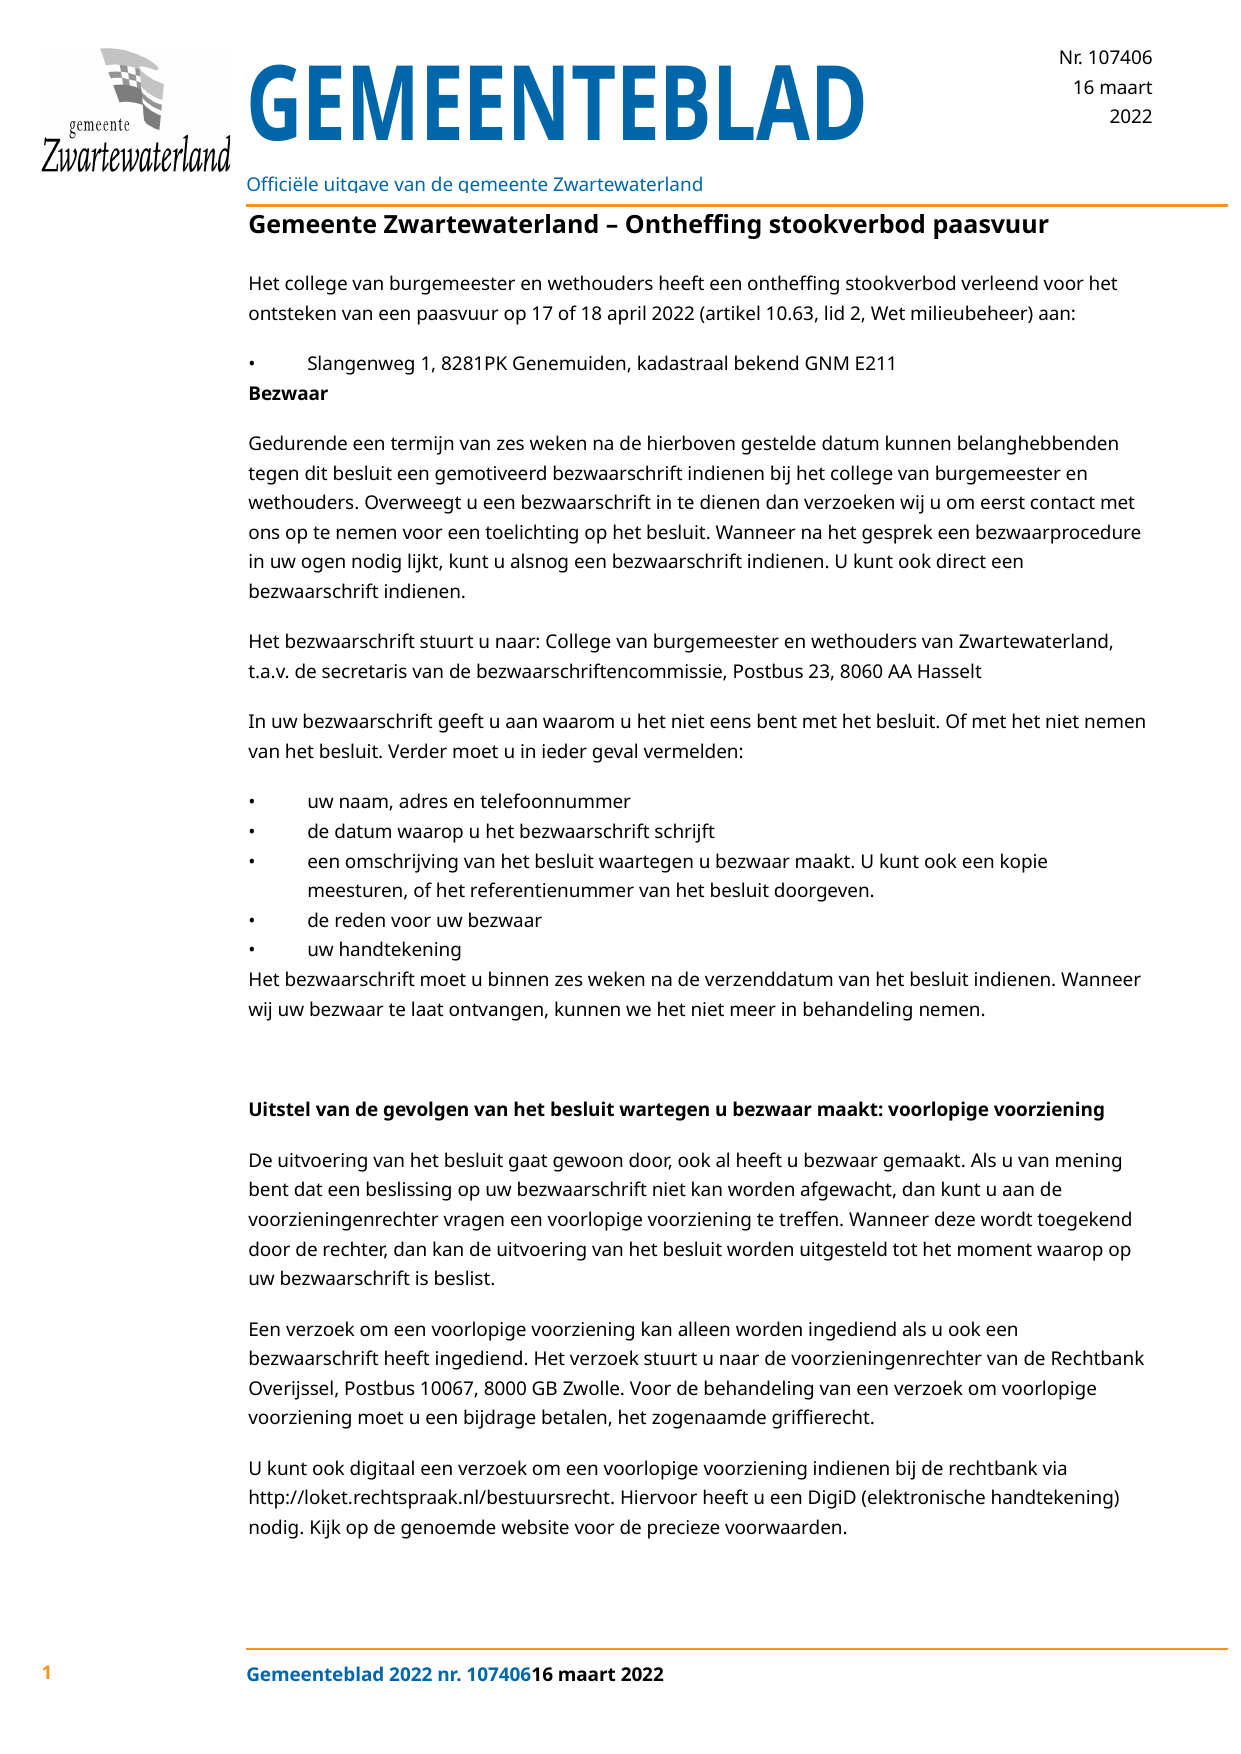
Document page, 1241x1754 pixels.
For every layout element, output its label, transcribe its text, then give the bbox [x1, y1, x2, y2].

text De uitvoering van het besluit gaat gewoon door, ook al heeft u bezwaar gemaakt. Als u van mening bent dat een beslissing op uw bezwaarschrift niet kan worden afgewacht, dan kunt u aan de voorzieningenrechter vragen een voorlopige voorziening te treffen. Wanneer deze wordt toegekend door de rechter, dan kan de uitvoering van het besluit worden uitgesteld tot het moment waarop op uw bezwaarschrift is beslist. [248, 1147, 1152, 1291]
text Het bezwaarschrift moet u binnen zes weken na de verzenddatum van het besluit indienen. Wanneer wij uw bezwaar te laat ontvangen, kunnen we het niet meer in behandeling nemen. [248, 966, 1152, 1021]
text Het bezwaarschrift stuurt u naar: College van burgemeester en wethouders van Zwartewaterland, t.a.v. de secretaris van de bezwaarschriftencommissie, Postbus 23, 8060 AA Hasselt [248, 629, 1152, 684]
text Het college van burgemeester en wethouders heeft een ontheffing stookverbod verleend voor het ontsteken van een paasvuur op 17 of 18 april 2022 (artikel 10.63, lid 2, Wet milieubeheer) aan: [248, 270, 1152, 326]
list uw handtekening [248, 937, 1152, 962]
list uw naam, adres en telefoonnummer [248, 789, 1152, 814]
list Slangenweg 1, 8281PK Genemuiden, kadastraal bekend GNM E211 [248, 350, 1152, 376]
list de datum waarop u het bezwaarschrift schrijft [248, 818, 1152, 844]
text Gemeente Zwartewaterland – Ontheffing stookverbod paasvuur [248, 207, 1152, 241]
text U kunt ook digitaal een verzoek om een voorlopige voorziening indienen bij de rechtbank via http://loket.rechtspraak.nl/bestuursrecht. Hiervoor heeft u een DigiD (elektronische handtekening) nodig. Kijk op de genoemde website voor de precieze voorwaarden. [248, 1455, 1152, 1540]
text Uitstel van de gevolgen van het besluit wartegen u bezwaar maakt: voorlopige voorziening [248, 1097, 1152, 1122]
list de reden voor uw bezwaar [248, 907, 1152, 933]
picture [41, 47, 231, 172]
text Gedurende een termijn van zes weken na de hierboven gestelde datum kunnen belanghebbenden tegen dit besluit een gemotiveerd bezwaarschrift indienen bij het college van burgemeester en wethouders. Overweegt u een bezwaarschrift in te dienen dan verzoeken wij u om eerst contact met ons op te nemen voor een toelichting op het besluit. Wanneer na het gesprek een bezwaarprocedure in uw ogen nodig lijkt, kunt u alsnog een bezwaarschrift indienen. U kunt ook direct een bezwaarschrift indienen. [248, 430, 1152, 604]
text In uw bezwaarschrift geeft u aan waarom u het niet eens bent met het besluit. Of met het niet nemen van het besluit. Verder moet u in ieder geval vermelden: [248, 709, 1152, 764]
text Een verzoek om een voorlopige voorziening kan alleen worden ingediend als u ook een bezwaarschrift heeft ingediend. Het verzoek stuurt u naar de voorzieningenrechter van de Rechtbank Overijssel, Postbus 10067, 8000 GB Zwolle. Voor de behandeling van een verzoek om voorlopige voorziening moet u een bijdrage betalen, het zogenaamde griffierecht. [248, 1316, 1152, 1430]
text Bezwaar [248, 380, 1152, 406]
list een omschrijving van het besluit waartegen u bezwaar maakt. U kunt ook een kopie meesturen, of het referentienummer van het besluit doorgeven. [248, 848, 1152, 903]
